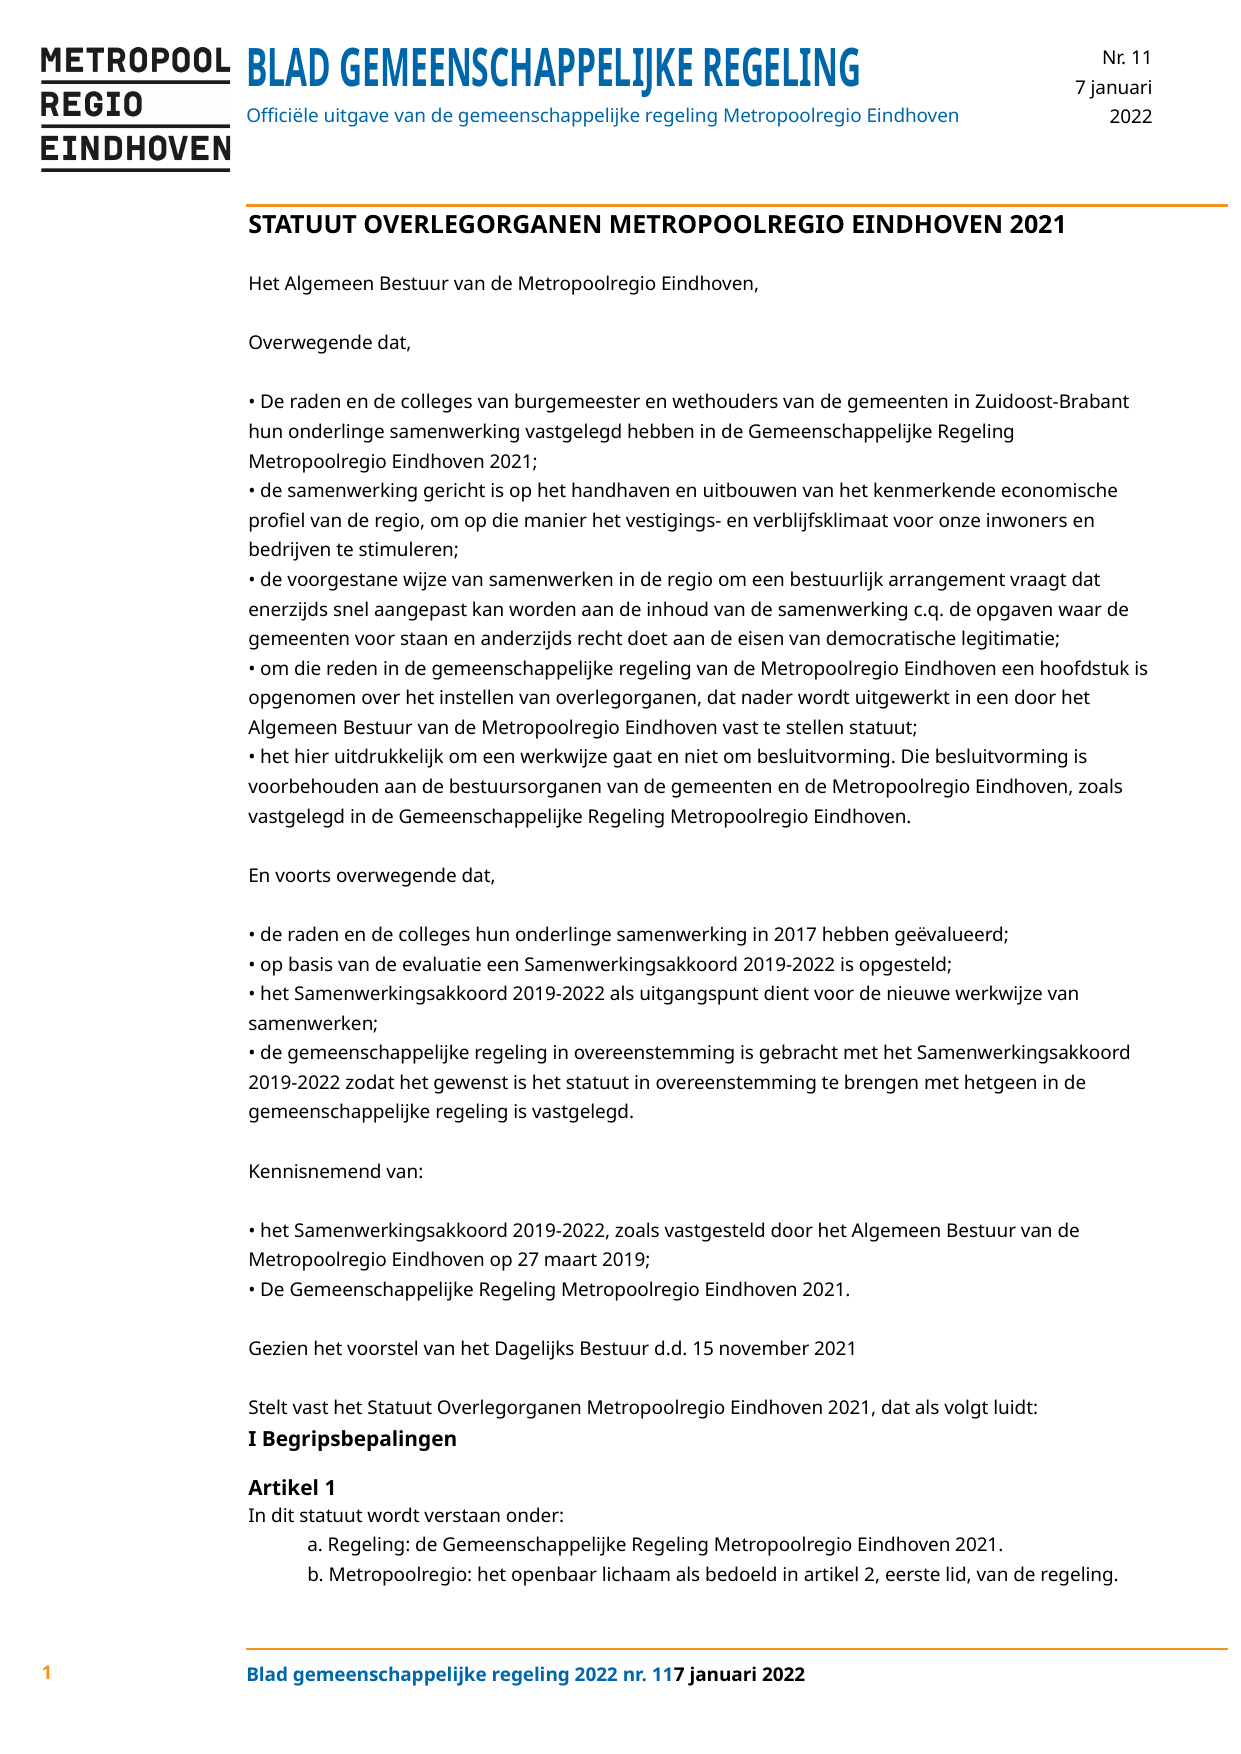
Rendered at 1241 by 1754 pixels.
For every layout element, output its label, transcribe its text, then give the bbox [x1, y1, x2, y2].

text • om die reden in de gemeenschappelijke regeling van de Metropoolregio Eindhoven een hoofdstuk is opgenomen over het instellen van overlegorganen, dat nader wordt uitgewerkt in een door het Algemeen Bestuur van de Metropoolregio Eindhoven vast te stellen statuut; [248, 655, 1152, 740]
list a. Regeling: de Gemeenschappelijke Regeling Metropoolregio Eindhoven 2021. [248, 1531, 1152, 1557]
text Kennisnemend van: [248, 1158, 1152, 1183]
picture [41, 47, 231, 172]
text • de gemeenschappelijke regeling in overeenstemming is gebracht met het Samenwerkingsakkoord 2019-2022 zodat het gewenst is het statuut in overeenstemming te brengen met hetgeen in de gemeenschappelijke regeling is vastgelegd. [248, 1039, 1152, 1124]
text En voorts overwegende dat, [248, 862, 1152, 888]
text • het Samenwerkingsakkoord 2019-2022 als uitgangspunt dient voor de nieuwe werkwijze van samenwerken; [248, 980, 1152, 1036]
text • op basis van de evaluatie een Samenwerkingsakkoord 2019-2022 is opgesteld; [248, 951, 1152, 976]
text • de raden en de colleges hun onderlinge samenwerking in 2017 hebben geëvalueerd; [248, 921, 1152, 947]
text • De raden en de colleges van burgemeester en wethouders van de gemeenten in Zuidoost-Brabant hun onderlinge samenwerking vastgelegd hebben in de Gemeenschappelijke Regeling Metropoolregio Eindhoven 2021; [248, 389, 1152, 473]
text I Begripsbepalingen [248, 1424, 1152, 1452]
text • De Gemeenschappelijke Regeling Metropoolregio Eindhoven 2021. [248, 1276, 1152, 1302]
text • de samenwerking gericht is op het handhaven en uitbouwen van het kenmerkende economische profiel van de regio, om op die manier het vestigings- en verblijfsklimaat voor onze inwoners en bedrijven te stimuleren; [248, 477, 1152, 562]
list b. Metropoolregio: het openbaar lichaam als bedoeld in artikel 2, eerste lid, van de regeling. [248, 1561, 1152, 1587]
text • het Samenwerkingsakkoord 2019-2022, zoals vastgesteld door het Algemeen Bestuur van de Metropoolregio Eindhoven op 27 maart 2019; [248, 1217, 1152, 1272]
text Stelt vast het Statuut Overlegorganen Metropoolregio Eindhoven 2021, dat als volgt luidt: [248, 1394, 1152, 1420]
text • het hier uitdrukkelijk om een werkwijze gaat en niet om besluitvorming. Die besluitvorming is voorbehouden aan de bestuursorganen van de gemeenten en de Metropoolregio Eindhoven, zoals vastgelegd in de Gemeenschappelijke Regeling Metropoolregio Eindhoven. [248, 744, 1152, 828]
text STATUUT OVERLEGORGANEN METROPOOLREGIO EINDHOVEN 2021 [248, 207, 1152, 241]
text • de voorgestane wijze van samenwerken in de regio om een bestuurlijk arrangement vraagt dat enerzijds snel aangepast kan worden aan de inhoud van de samenwerking c.q. de opgaven waar de gemeenten voor staan en anderzijds recht doet aan de eisen van democratische legitimatie; [248, 566, 1152, 651]
text Overwegende dat, [248, 329, 1152, 355]
text Artikel 1 [248, 1473, 1152, 1502]
text Het Algemeen Bestuur van de Metropoolregio Eindhoven, [248, 270, 1152, 296]
text In dit statuut wordt verstaan onder: [248, 1502, 1152, 1527]
text Gezien het voorstel van het Dagelijks Bestuur d.d. 15 november 2021 [248, 1335, 1152, 1361]
